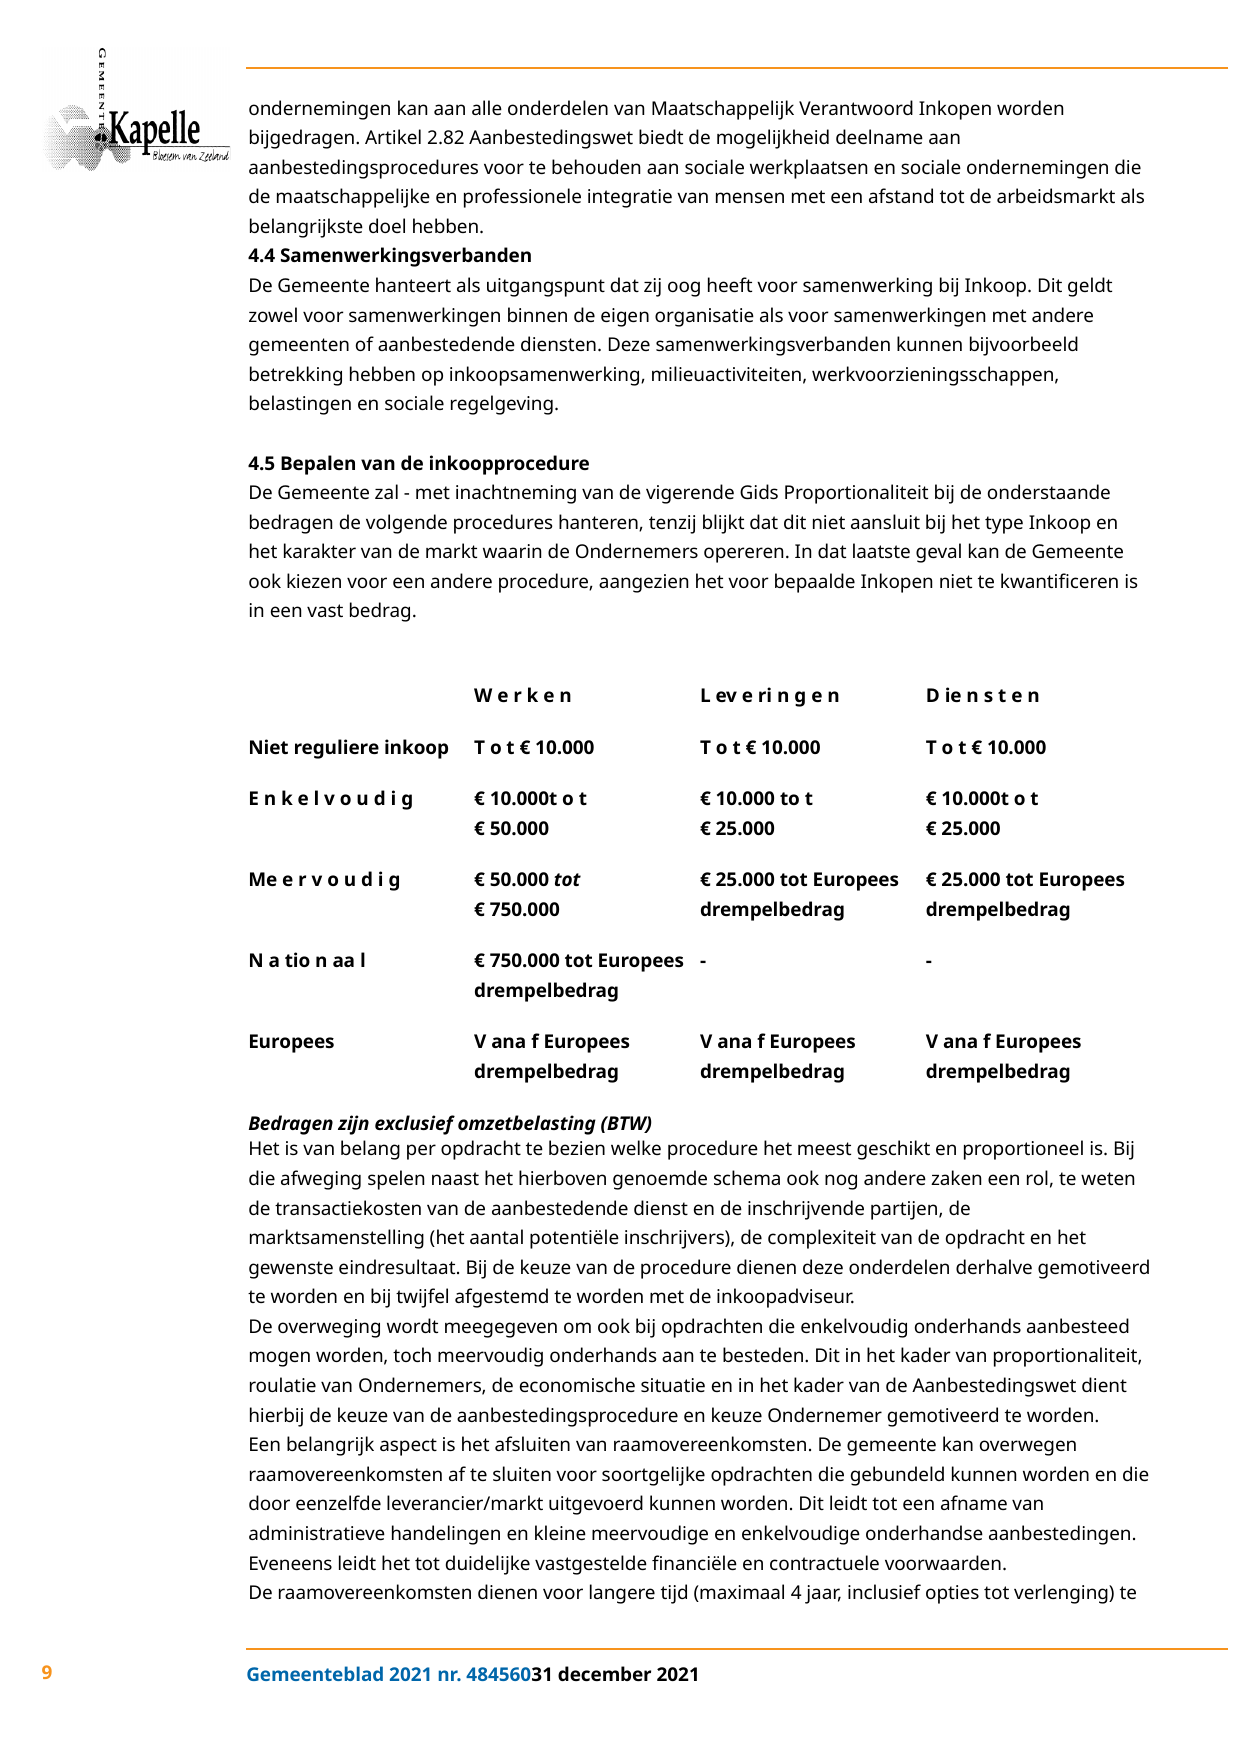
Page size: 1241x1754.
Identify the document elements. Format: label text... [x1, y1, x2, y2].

table_cell [700, 1084, 926, 1110]
text De overweging wordt meegegeven om ook bij opdrachten die enkelvoudig onderhands aanbesteed mogen worden, toch meervoudig onderhands aan te besteden. Dit in het kader van proportionaliteit, roulatie van Ondernemers, de economische situatie en in het kader van de Aanbestedingswet dient hierbij de keuze van de aanbestedingsprocedure en keuze Ondernemer gemotiveerd te worden. [248, 1313, 1152, 1428]
table_cell [474, 760, 700, 786]
table_cell [474, 922, 700, 948]
table_cell € 10.000t o t € 50.000 [474, 786, 700, 841]
text 4.5 Bepalen van de inkoopprocedure [248, 450, 1152, 476]
table_cell [474, 841, 700, 867]
table_cell V ana f Europees drempelbedrag [926, 1029, 1152, 1084]
table_cell - [700, 948, 926, 1003]
text De Gemeente hanteert als uitgangspunt dat zij oog heeft voor samenwerking bij Inkoop. Dit geldt zowel voor samenwerkingen binnen de eigen organisatie als voor samenwerkingen met andere gemeenten of aanbestedende diensten. Deze samenwerkingsverbanden kunnen bijvoorbeeld betrekking hebben op inkoopsamenwerking, milieuactiviteiten, werkvoorzieningsschappen, belastingen en sociale regelgeving. [248, 272, 1152, 416]
table_cell [700, 841, 926, 867]
table_cell [926, 1003, 1152, 1029]
table_cell [926, 922, 1152, 948]
table_cell € 10.000t o t € 25.000 [926, 786, 1152, 841]
table_cell T o t € 10.000 [926, 734, 1152, 760]
table_cell V ana f Europees drempelbedrag [700, 1029, 926, 1084]
table_header D ie n s t e n [926, 683, 1152, 708]
table_cell [248, 760, 474, 786]
table_cell [926, 709, 1152, 734]
table_cell [700, 1003, 926, 1029]
text De Gemeente zal - met inachtneming van de vigerende Gids Proportionaliteit bij de onderstaande bedragen de volgende procedures hanteren, tenzij blijkt dat dit niet aansluit bij het type Inkoop en het karakter van de markt waarin de Ondernemers opereren. In dat laatste geval kan de Gemeente ook kiezen voor een andere procedure, aangezien het voor bepaalde Inkopen niet te kwantificeren is in een vast bedrag. [248, 479, 1152, 623]
text ondernemingen kan aan alle onderdelen van Maatschappelijk Verantwoord Inkopen worden bijgedragen. Artikel 2.82 Aanbestedingswet biedt de mogelijkheid deelname aan aanbestedingsprocedures voor te behouden aan sociale werkplaatsen en sociale ondernemingen die de maatschappelijke en professionele integratie van mensen met een afstand tot de arbeidsmarkt als belangrijkste doel hebben. [248, 95, 1152, 239]
table_cell € 25.000 tot Europees drempelbedrag [700, 867, 926, 922]
table_cell Bedragen zijn exclusief omzetbelasting (BTW) [248, 1110, 1152, 1136]
text Het is van belang per opdracht te bezien welke procedure het meest geschikt en proportioneel is. Bij die afweging spelen naast het hierboven genoemde schema ook nog andere zaken een rol, te weten de transactiekosten van de aanbestedende dienst en de inschrijvende partijen, de marktsamenstelling (het aantal potentiële inschrijvers), de complexiteit van de opdracht en het gewenste eindresultaat. Bij de keuze van de procedure dienen deze onderdelen derhalve gemotiveerd te worden en bij twijfel afgestemd te worden met de inkoopadviseur. [248, 1136, 1152, 1309]
table_cell E n k e l v o u d i g [248, 786, 474, 841]
table_cell [926, 1084, 1152, 1110]
table_cell Europees [248, 1029, 474, 1084]
table_cell [474, 1084, 700, 1110]
table_cell [248, 1003, 474, 1029]
table_header [248, 683, 474, 708]
table_header L ev e ri n g e n [700, 683, 926, 708]
table_cell Me e r v o u d i g [248, 867, 474, 922]
table_cell [248, 922, 474, 948]
text 4.4 Samenwerkingsverbanden [248, 243, 1152, 268]
table_cell [700, 760, 926, 786]
table_cell € 25.000 tot Europees drempelbedrag [926, 867, 1152, 922]
table_cell [700, 922, 926, 948]
table_cell [926, 841, 1152, 867]
table_cell € 750.000 tot Europees drempelbedrag [474, 948, 700, 1003]
table_cell [248, 841, 474, 867]
table_cell [700, 709, 926, 734]
table_cell [248, 709, 474, 734]
table_cell [926, 760, 1152, 786]
table_cell N a tio n aa l [248, 948, 474, 1003]
table_cell - [926, 948, 1152, 1003]
table_cell [248, 1084, 474, 1110]
table_header W e r k e n [474, 683, 700, 708]
table_cell € 10.000 to t € 25.000 [700, 786, 926, 841]
text De raamovereenkomsten dienen voor langere tijd (maximaal 4 jaar, inclusief opties tot verlenging) te [248, 1579, 1152, 1605]
table_cell € 50.000 tot € 750.000 [474, 867, 700, 922]
table_cell Niet reguliere inkoop [248, 734, 474, 760]
text Een belangrijk aspect is het afsluiten van raamovereenkomsten. De gemeente kan overwegen raamovereenkomsten af te sluiten voor soortgelijke opdrachten die gebundeld kunnen worden en die door eenzelfde leverancier/markt uitgevoerd kunnen worden. Dit leidt tot een afname van administratieve handelingen en kleine meervoudige en enkelvoudige onderhandse aanbestedingen. Eveneens leidt het tot duidelijke vastgestelde financiële en contractuele voorwaarden. [248, 1431, 1152, 1576]
table_cell V ana f Europees drempelbedrag [474, 1029, 700, 1084]
table_cell [474, 1003, 700, 1029]
table_cell T o t € 10.000 [700, 734, 926, 760]
table_cell [474, 709, 700, 734]
table_cell T o t € 10.000 [474, 734, 700, 760]
picture [41, 47, 231, 172]
